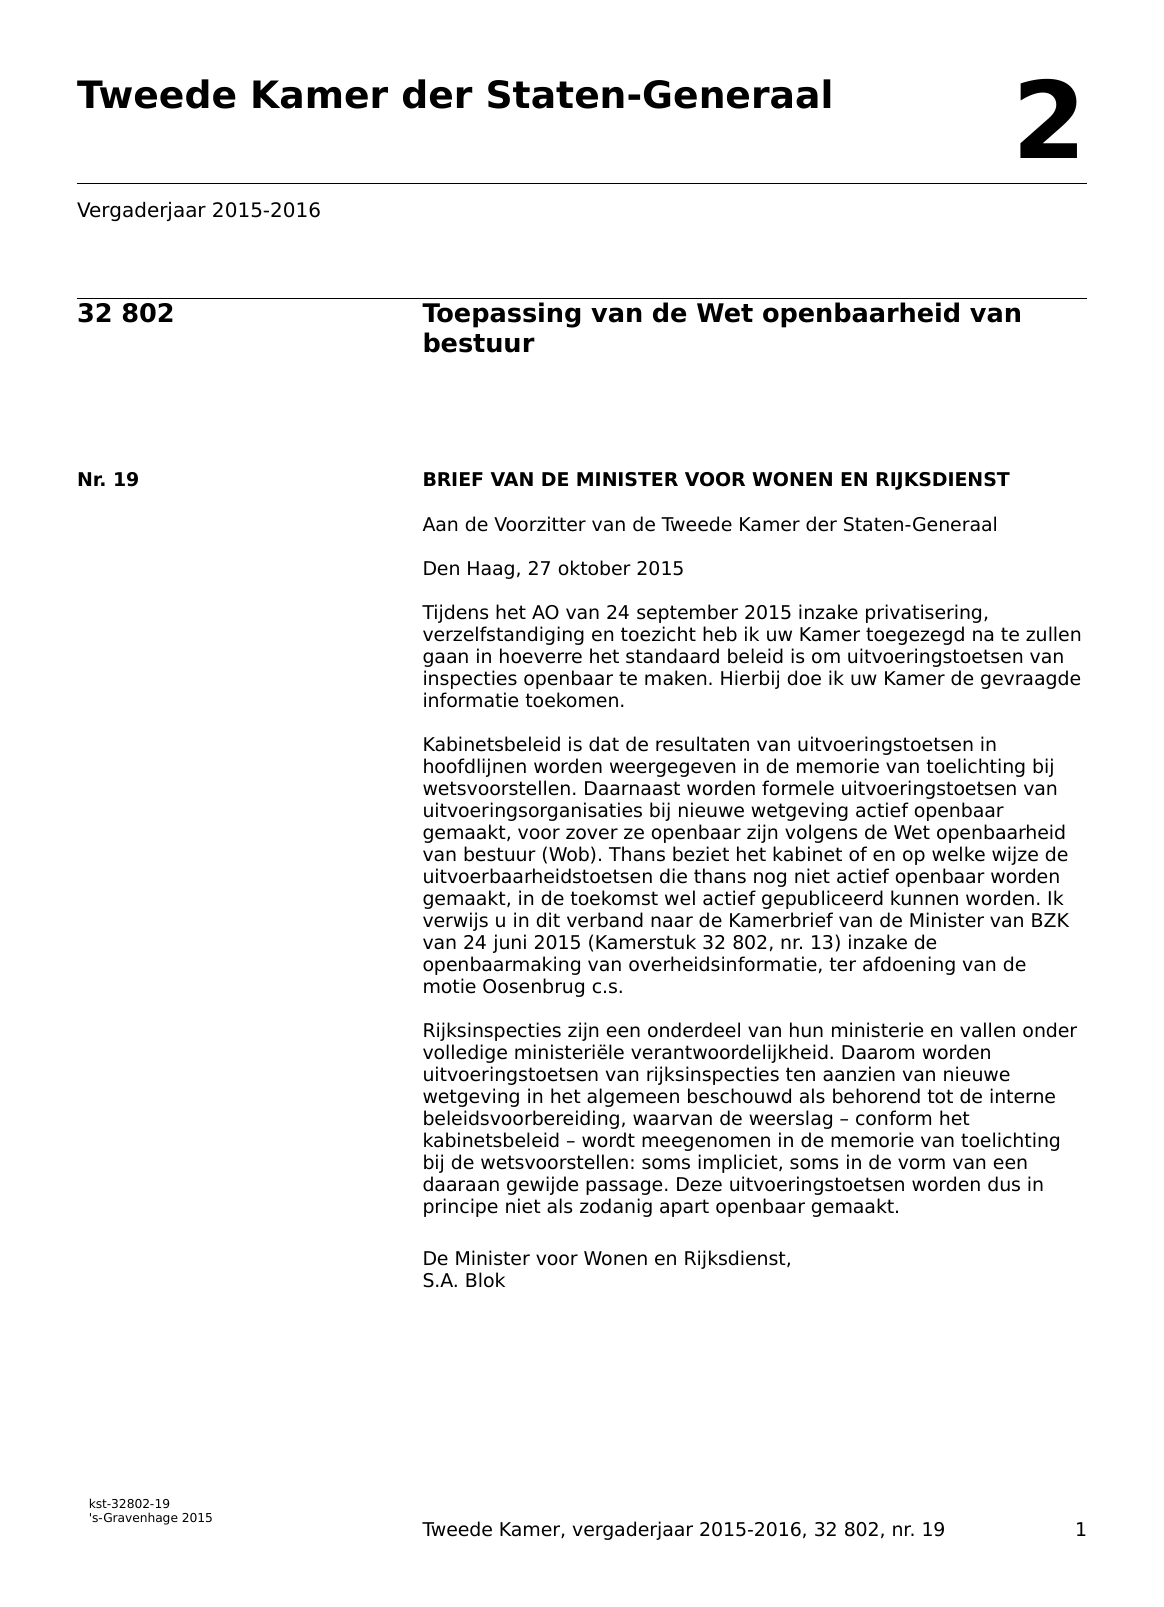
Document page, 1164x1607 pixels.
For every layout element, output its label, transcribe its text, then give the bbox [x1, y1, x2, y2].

text Rijksinspecties zijn een onderdeel van hun ministerie en vallen onder volledige ministeriële verantwoordelijkheid. Daarom worden uitvoeringstoetsen van rijksinspecties ten aanzien van nieuwe wetgeving in het algemeen beschouwd als behorend tot de interne beleidsvoorbereiding, waarvan de weerslag – conform het kabinetsbeleid – wordt meegenomen in de memorie van toelichting bij de wetsvoorstellen: soms impliciet, soms in de vorm van een daaraan gewijde passage. Deze uitvoeringstoetsen worden dus in principe niet als zodanig apart openbaar gemaakt. [422, 1020, 1087, 1218]
subtitle Nr. 19 BRIEF VAN DE MINISTER VOOR WONEN EN RIJKSDIENST [77, 469, 1087, 491]
text Tijdens het AO van 24 september 2015 inzake privatisering, verzelfstandiging en toezicht heb ik uw Kamer toegezegd na te zullen gaan in hoeverre het standaard beleid is om uitvoeringstoetsen van inspecties openbaar te maken. Hierbij doe ik uw Kamer de gevraagde informatie toekomen. [422, 602, 1087, 712]
subtitle 32 802 Toepassing van de Wet openbaarheid van bestuur [77, 299, 1087, 358]
text Den Haag, 27 oktober 2015 [422, 558, 1087, 580]
text 's-Gravenhage 2015 [88, 1511, 323, 1525]
text kst-32802-19 [88, 1497, 323, 1511]
table_header Tweede Kamer der Staten-Generaal [77, 59, 886, 183]
text Kabinetsbeleid is dat de resultaten van uitvoeringstoetsen in hoofdlijnen worden weergegeven in de memorie van toelichting bij wetsvoorstellen. Daarnaast worden formele uitvoeringstoetsen van uitvoeringsorganisaties bij nieuwe wetgeving actief openbaar gemaakt, voor zover ze openbaar zijn volgens de Wet openbaarheid van bestuur (Wob). Thans beziet het kabinet of en op welke wijze de uitvoerbaarheidstoetsen die thans nog niet actief openbaar worden gemaakt, in de toekomst wel actief gepubliceerd kunnen worden. Ik verwijs u in dit verband naar de Kamerbrief van de Minister van BZK van 24 juni 2015 (Kamerstuk 32 802, nr. 13) inzake de openbaarmaking van overheidsinformatie, ter afdoening van de motie Oosenbrug c.s. [422, 734, 1087, 998]
table_header 2 [886, 59, 1087, 183]
table_cell Vergaderjaar 2015-2016 [77, 184, 1087, 298]
text Aan de Voorzitter van de Tweede Kamer der Staten-Generaal [422, 513, 1087, 536]
text De Minister voor Wonen en Rijksdienst, S.A. Blok [422, 1248, 1087, 1292]
